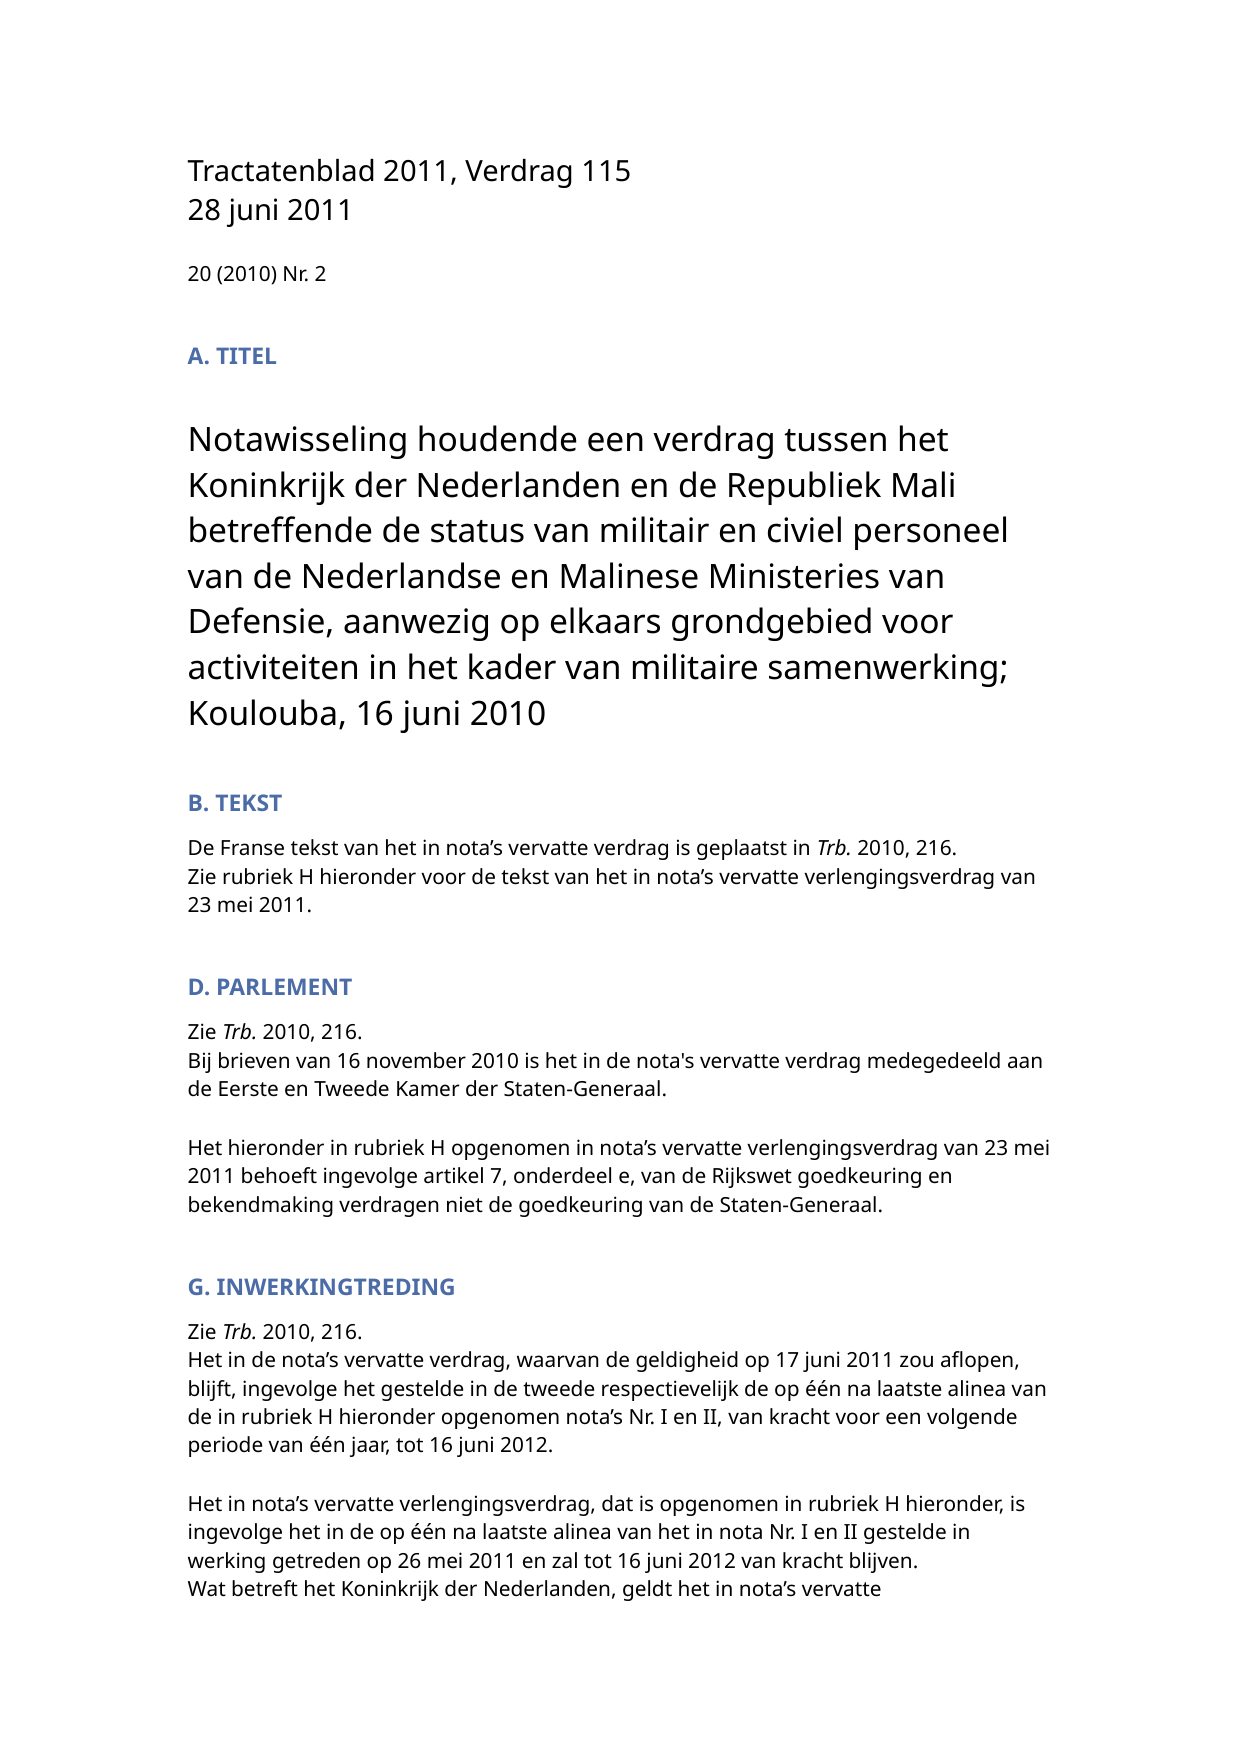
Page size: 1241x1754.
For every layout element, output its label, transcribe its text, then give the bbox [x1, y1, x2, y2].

text Tractatenblad 2011, Verdrag 115 [187, 150, 1053, 190]
subtitle B. TEKST [187, 787, 1053, 818]
subtitle G. INWERKINGTREDING [187, 1271, 1053, 1302]
text De Franse tekst van het in nota’s vervatte verdrag is geplaatst in Trb. 2010, 216. [187, 833, 1053, 862]
text Zie Trb. 2010, 216. [187, 1017, 1053, 1046]
text Koulouba, 16 juni 2010 [187, 689, 1053, 735]
subtitle D. PARLEMENT [187, 971, 1053, 1002]
text Het in de nota’s vervatte verdrag, waarvan de geldigheid op 17 juni 2011 zou aflopen, blijft, ingevolge het gestelde in de tweede respectievelijk de op één na laatste alinea van de in rubriek H hieronder opgenomen nota’s Nr. I en II, van kracht voor een volgende periode van één jaar, tot 16 juni 2012. [187, 1345, 1053, 1459]
text Zie Trb. 2010, 216. [187, 1317, 1053, 1345]
text Het hieronder in rubriek H opgenomen in nota’s vervatte verlengingsverdrag van 23 mei 2011 behoeft ingevolge artikel 7, onderdeel e, van de Rijkswet goedkeuring en bekendmaking verdragen niet de goedkeuring van de Staten-Generaal. [187, 1133, 1053, 1218]
text 28 juni 2011 [187, 190, 1053, 229]
text Wat betreft het Koninkrijk der Nederlanden, geldt het in nota’s vervatte [187, 1574, 1053, 1603]
text 20 (2010) Nr. 2 [187, 259, 1053, 287]
text Notawisseling houdende een verdrag tussen het Koninkrijk der Nederlanden en de Republiek Mali betreffende de status van militair en civiel personeel van de Nederlandse en Malinese Ministeries van Defensie, aanwezig op elkaars grondgebied voor activiteiten in het kader van militaire samenwerking; [187, 416, 1053, 689]
subtitle A. TITEL [187, 340, 1053, 371]
text Zie rubriek H hieronder voor de tekst van het in nota’s vervatte verlengingsverdrag van 23 mei 2011. [187, 862, 1053, 919]
text Bij brieven van 16 november 2010 is het in de nota's vervatte verdrag medegedeeld aan de Eerste en Tweede Kamer der Staten-Generaal. [187, 1046, 1053, 1103]
text Het in nota’s vervatte verlengingsverdrag, dat is opgenomen in rubriek H hieronder, is ingevolge het in de op één na laatste alinea van het in nota Nr. I en II gestelde in werking getreden op 26 mei 2011 en zal tot 16 juni 2012 van kracht blijven. [187, 1489, 1053, 1574]
